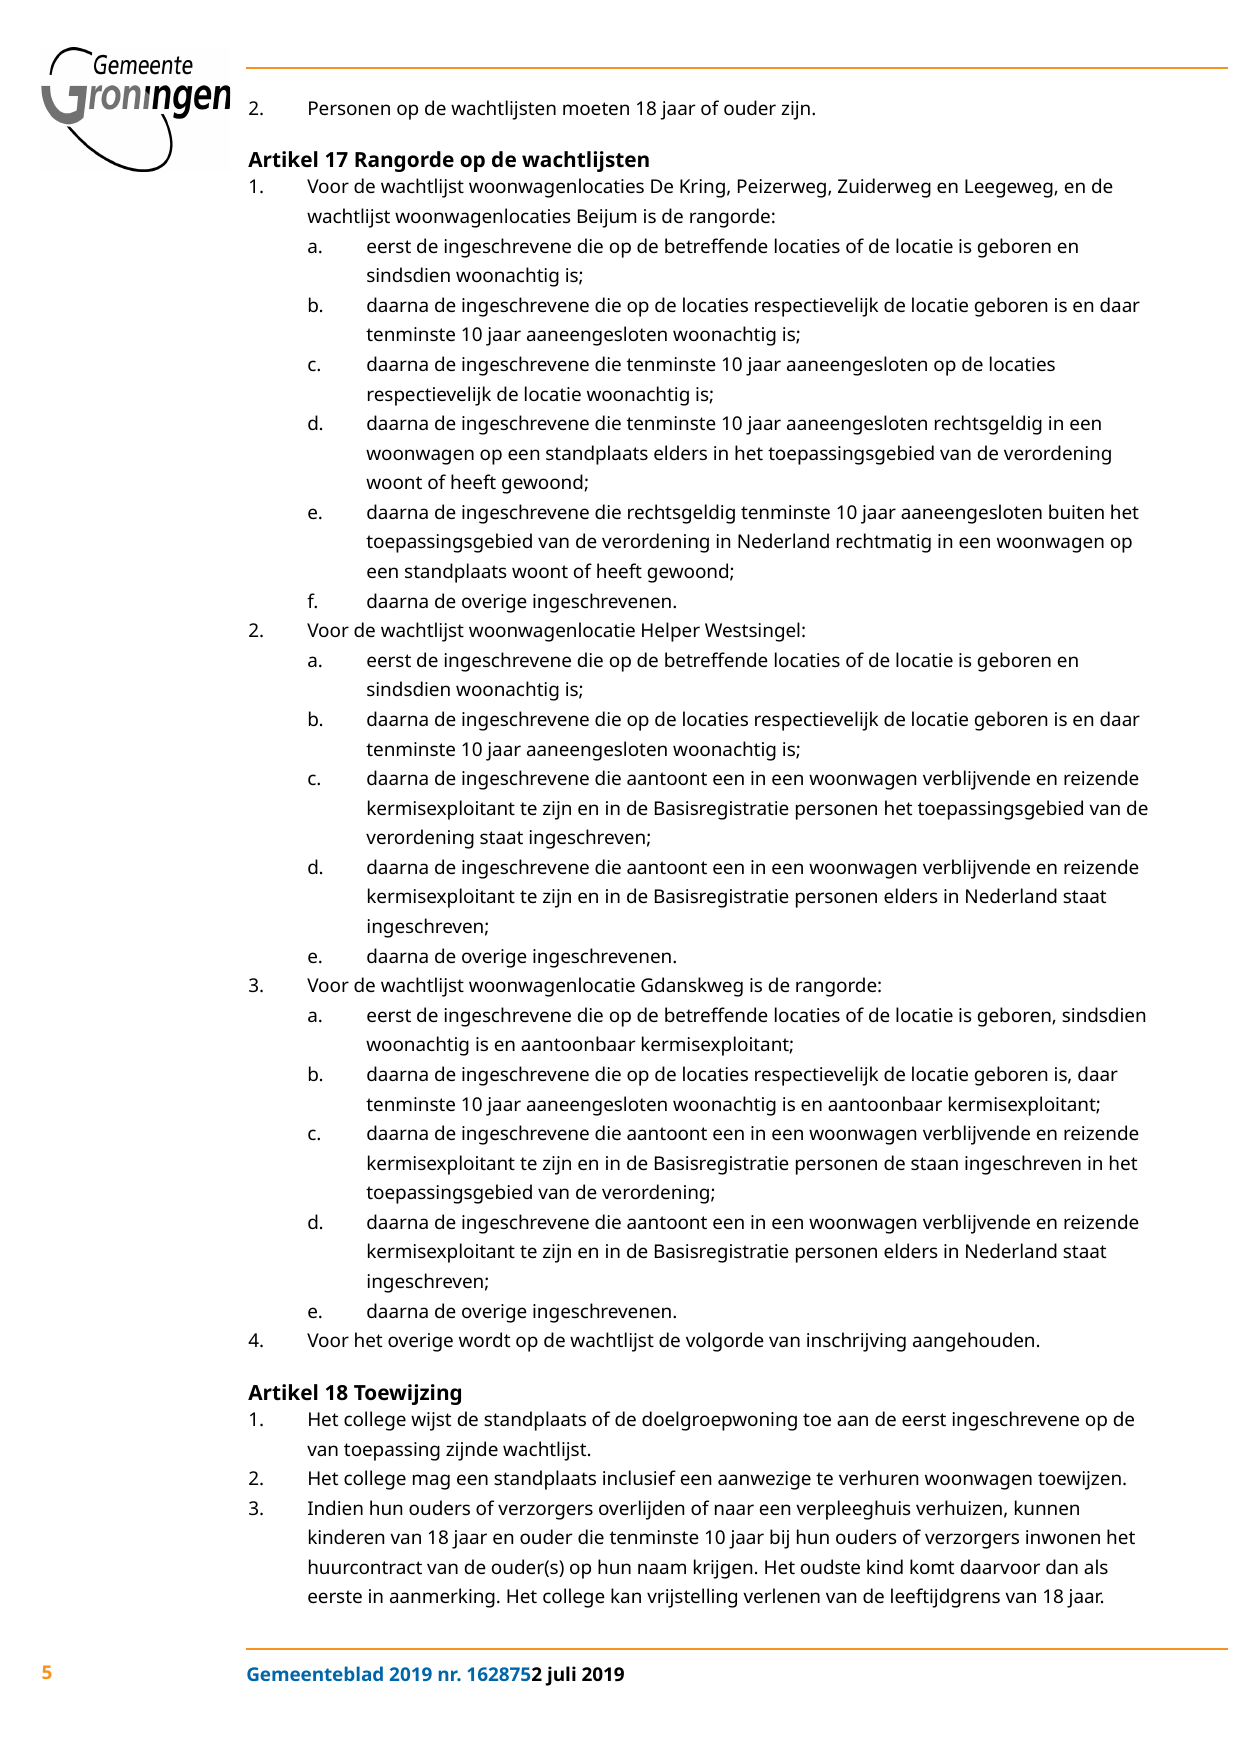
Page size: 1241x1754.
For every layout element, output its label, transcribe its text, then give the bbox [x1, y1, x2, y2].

list eerst de ingeschrevene die op de betreffende locaties of de locatie is geboren en sindsdien woonachtig is; [307, 647, 1152, 702]
list Het college wijst de standplaats of de doelgroepwoning toe aan de eerst ingeschrevene op de van toepassing zijnde wachtlijst. [248, 1406, 1152, 1462]
picture [41, 47, 231, 172]
list Indien hun ouders of verzorgers overlijden of naar een verpleeghuis verhuizen, kunnen kinderen van 18 jaar en ouder die tenminste 10 jaar bij hun ouders of verzorgers inwonen het huurcontract van de ouder(s) op hun naam krijgen. Het oudste kind komt daarvoor dan als eerste in aanmerking. Het college kan vrijstelling verlenen van de leeftijdgrens van 18 jaar. [248, 1495, 1152, 1609]
list daarna de ingeschrevene die aantoont een in een woonwagen verblijvende en reizende kermisexploitant te zijn en in de Basisregistratie personen elders in Nederland staat ingeschreven; [307, 854, 1152, 939]
list daarna de ingeschrevene die op de locaties respectievelijk de locatie geboren is, daar tenminste 10 jaar aaneengesloten woonachtig is en aantoonbaar kermisexploitant; [307, 1061, 1152, 1116]
list daarna de overige ingeschrevenen. [307, 943, 1152, 968]
list daarna de overige ingeschrevenen. [307, 1298, 1152, 1323]
list daarna de ingeschrevene die op de locaties respectievelijk de locatie geboren is en daar tenminste 10 jaar aaneengesloten woonachtig is; [307, 292, 1152, 347]
list Voor de wachtlijst woonwagenlocaties De Kring, Peizerweg, Zuiderweg en Leegeweg, en de wachtlijst woonwagenlocaties Beijum is de rangorde: [248, 174, 1152, 229]
text Artikel 17 Rangorde op de wachtlijsten [248, 145, 1152, 174]
list daarna de ingeschrevene die tenminste 10 jaar aaneengesloten rechtsgeldig in een woonwagen op een standplaats elders in het toepassingsgebied van de verordening woont of heeft gewoond; [307, 410, 1152, 495]
list daarna de ingeschrevene die aantoont een in een woonwagen verblijvende en reizende kermisexploitant te zijn en in de Basisregistratie personen het toepassingsgebied van de verordening staat ingeschreven; [307, 765, 1152, 850]
text Artikel 18 Toewijzing [248, 1378, 1152, 1406]
list daarna de ingeschrevene die aantoont een in een woonwagen verblijvende en reizende kermisexploitant te zijn en in de Basisregistratie personen de staan ingeschreven in het toepassingsgebied van de verordening; [307, 1120, 1152, 1205]
list eerst de ingeschrevene die op de betreffende locaties of de locatie is geboren en sindsdien woonachtig is; [307, 233, 1152, 288]
list eerst de ingeschrevene die op de betreffende locaties of de locatie is geboren, sindsdien woonachtig is en aantoonbaar kermisexploitant; [307, 1002, 1152, 1057]
list daarna de ingeschrevene die op de locaties respectievelijk de locatie geboren is en daar tenminste 10 jaar aaneengesloten woonachtig is; [307, 706, 1152, 761]
list daarna de ingeschrevene die tenminste 10 jaar aaneengesloten op de locaties respectievelijk de locatie woonachtig is; [307, 351, 1152, 406]
list daarna de ingeschrevene die rechtsgeldig tenminste 10 jaar aaneengesloten buiten het toepassingsgebied van de verordening in Nederland rechtmatig in een woonwagen op een standplaats woont of heeft gewoond; [307, 499, 1152, 584]
list Het college mag een standplaats inclusief een aanwezige te verhuren woonwagen toewijzen. [248, 1465, 1152, 1491]
list daarna de ingeschrevene die aantoont een in een woonwagen verblijvende en reizende kermisexploitant te zijn en in de Basisregistratie personen elders in Nederland staat ingeschreven; [307, 1209, 1152, 1294]
list Voor de wachtlijst woonwagenlocatie Helper Westsingel: [248, 617, 1152, 643]
list daarna de overige ingeschrevenen. [307, 588, 1152, 613]
list Voor het overige wordt op de wachtlijst de volgorde van inschrijving aangehouden. [248, 1327, 1152, 1353]
list Voor de wachtlijst woonwagenlocatie Gdanskweg is de rangorde: [248, 972, 1152, 998]
list Personen op de wachtlijsten moeten 18 jaar of ouder zijn. [248, 95, 1152, 121]
